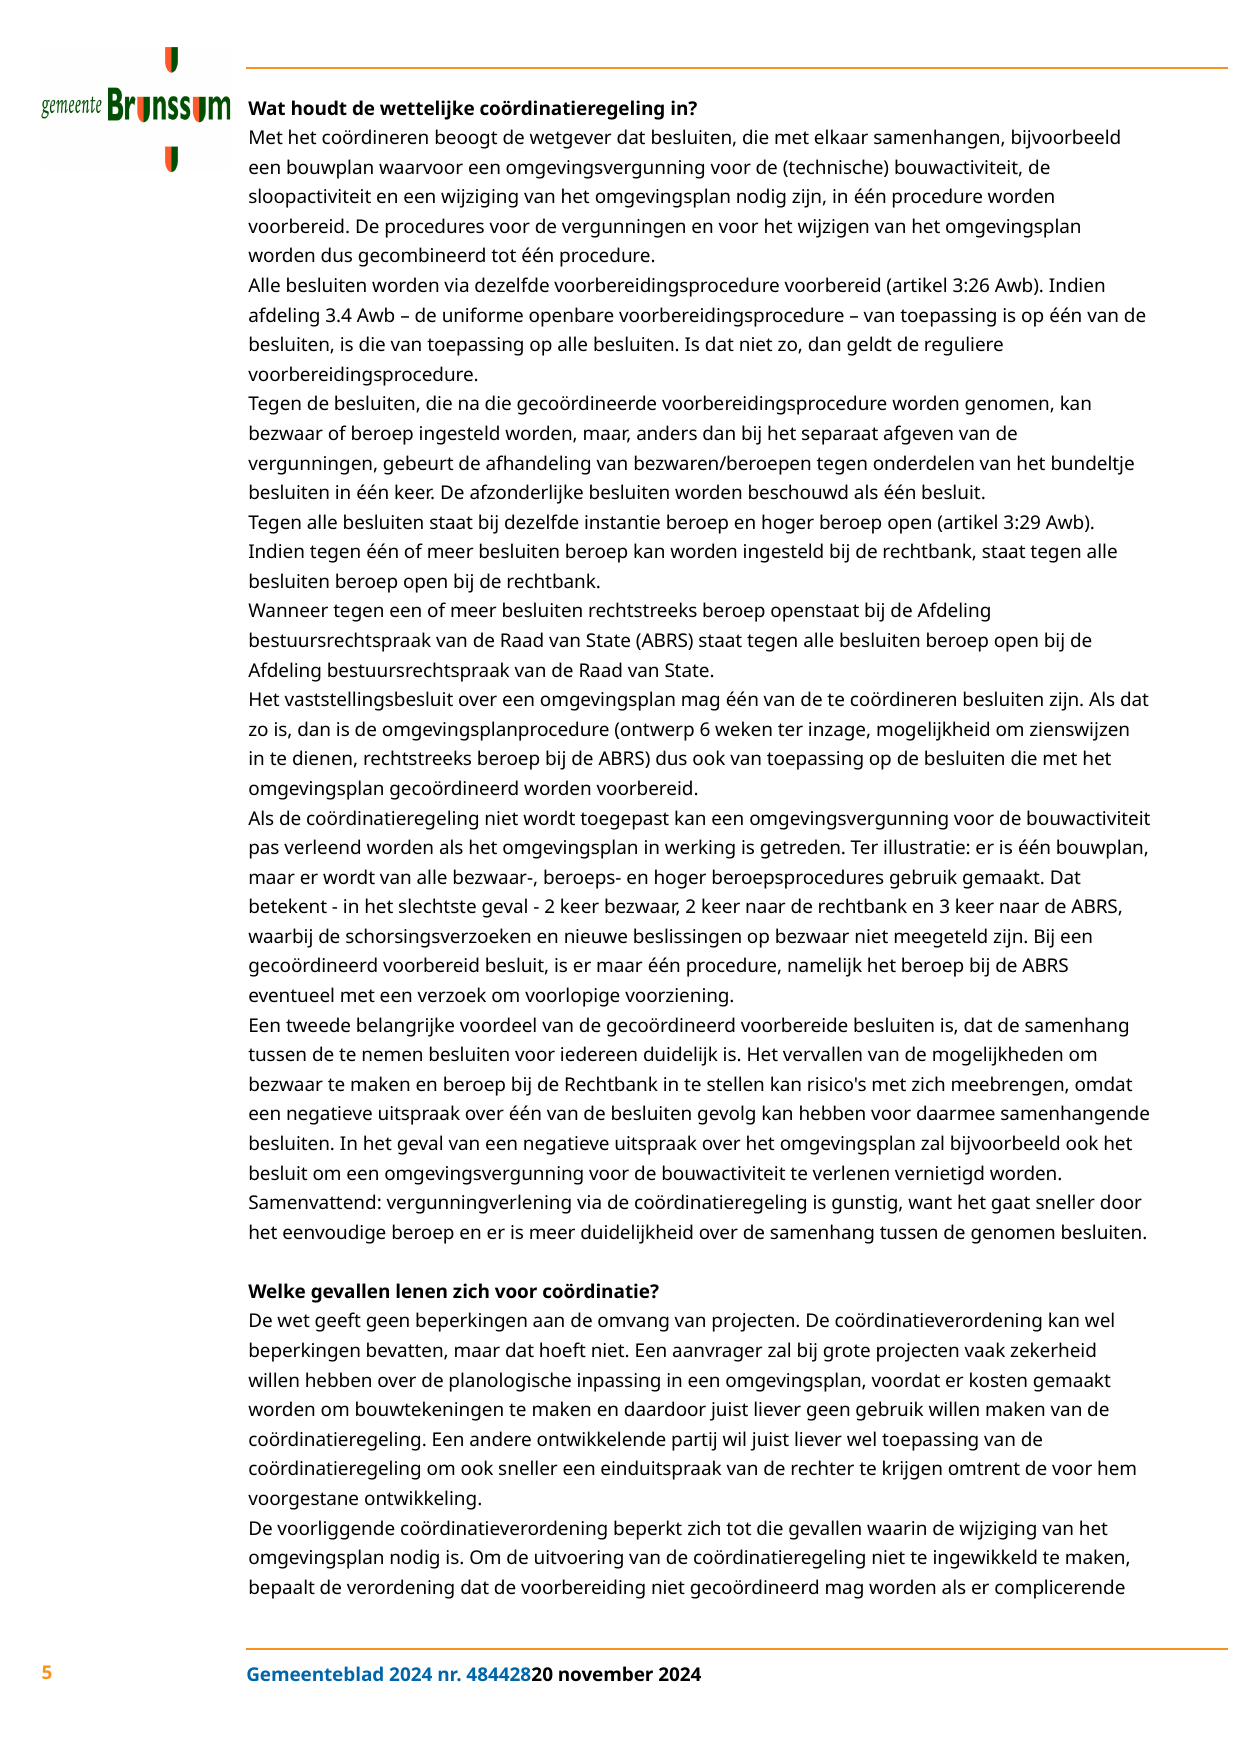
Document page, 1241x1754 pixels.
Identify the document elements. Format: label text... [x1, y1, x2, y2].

text Tegen alle besluiten staat bij dezelfde instantie beroep en hoger beroep open (artikel 3:29 Awb). Indien tegen één of meer besluiten beroep kan worden ingesteld bij de rechtbank, staat tegen alle besluiten beroep open bij de rechtbank. [248, 509, 1152, 594]
text Samenvattend: vergunningverlening via de coördinatieregeling is gunstig, want het gaat sneller door het eenvoudige beroep en er is meer duidelijkheid over de samenhang tussen de genomen besluiten. [248, 1189, 1152, 1245]
text Wanneer tegen een of meer besluiten rechtstreeks beroep openstaat bij de Afdeling bestuursrechtspraak van de Raad van State (ABRS) staat tegen alle besluiten beroep open bij de Afdeling bestuursrechtspraak van de Raad van State. [248, 598, 1152, 683]
text De voorliggende coördinatieverordening beperkt zich tot die gevallen waarin de wijziging van het omgevingsplan nodig is. Om de uitvoering van de coördinatieregeling niet te ingewikkeld te maken, bepaalt de verordening dat de voorbereiding niet gecoördineerd mag worden als er complicerende [248, 1515, 1152, 1600]
text De wet geeft geen beperkingen aan de omvang van projecten. De coördinatieverordening kan wel beperkingen bevatten, maar dat hoeft niet. Een aanvrager zal bij grote projecten vaak zekerheid willen hebben over de planologische inpassing in een omgevingsplan, voordat er kosten gemaakt worden om bouwtekeningen te maken en daardoor juist liever geen gebruik willen maken van de coördinatieregeling. Een andere ontwikkelende partij wil juist liever wel toepassing van de coördinatieregeling om ook sneller een einduitspraak van de rechter te krijgen omtrent de voor hem voorgestane ontwikkeling. [248, 1308, 1152, 1511]
text Als de coördinatieregeling niet wordt toegepast kan een omgevingsvergunning voor de bouwactiviteit pas verleend worden als het omgevingsplan in werking is getreden. Ter illustratie: er is één bouwplan, maar er wordt van alle bezwaar-, beroeps- en hoger beroepsprocedures gebruik gemaakt. Dat betekent - in het slechtste geval - 2 keer bezwaar, 2 keer naar de rechtbank en 3 keer naar de ABRS, waarbij de schorsingsverzoeken en nieuwe beslissingen op bezwaar niet meegeteld zijn. Bij een gecoördineerd voorbereid besluit, is er maar één procedure, namelijk het beroep bij de ABRS eventueel met een verzoek om voorlopige voorziening. [248, 805, 1152, 1008]
text Alle besluiten worden via dezelfde voorbereidingsprocedure voorbereid (artikel 3:26 Awb). Indien afdeling 3.4 Awb – de uniforme openbare voorbereidingsprocedure – van toepassing is op één van de besluiten, is die van toepassing op alle besluiten. Is dat niet zo, dan geldt de reguliere voorbereidingsprocedure. [248, 272, 1152, 387]
text Welke gevallen lenen zich voor coördinatie? [248, 1278, 1152, 1304]
text Met het coördineren beoogt de wetgever dat besluiten, die met elkaar samenhangen, bijvoorbeeld een bouwplan waarvoor een omgevingsvergunning voor de (technische) bouwactiviteit, de sloopactiviteit en een wijziging van het omgevingsplan nodig zijn, in één procedure worden voorbereid. De procedures voor de vergunningen en voor het wijzigen van het omgevingsplan worden dus gecombineerd tot één procedure. [248, 124, 1152, 268]
picture [41, 47, 231, 172]
text Wat houdt de wettelijke coördinatieregeling in? [248, 95, 1152, 121]
text Het vaststellingsbesluit over een omgevingsplan mag één van de te coördineren besluiten zijn. Als dat zo is, dan is de omgevingsplanprocedure (ontwerp 6 weken ter inzage, mogelijkheid om zienswijzen in te dienen, rechtstreeks beroep bij de ABRS) dus ook van toepassing op de besluiten die met het omgevingsplan gecoördineerd worden voorbereid. [248, 686, 1152, 801]
text Tegen de besluiten, die na die gecoördineerde voorbereidingsprocedure worden genomen, kan bezwaar of beroep ingesteld worden, maar, anders dan bij het separaat afgeven van de vergunningen, gebeurt de afhandeling van bezwaren/beroepen tegen onderdelen van het bundeltje besluiten in één keer. De afzonderlijke besluiten worden beschouwd als één besluit. [248, 391, 1152, 505]
text Een tweede belangrijke voordeel van de gecoördineerd voorbereide besluiten is, dat de samenhang tussen de te nemen besluiten voor iedereen duidelijk is. Het vervallen van de mogelijkheden om bezwaar te maken en beroep bij de Rechtbank in te stellen kan risico's met zich meebrengen, omdat een negatieve uitspraak over één van de besluiten gevolg kan hebben voor daarmee samenhangende besluiten. In het geval van een negatieve uitspraak over het omgevingsplan zal bijvoorbeeld ook het besluit om een omgevingsvergunning voor de bouwactiviteit te verlenen vernietigd worden. [248, 1012, 1152, 1186]
